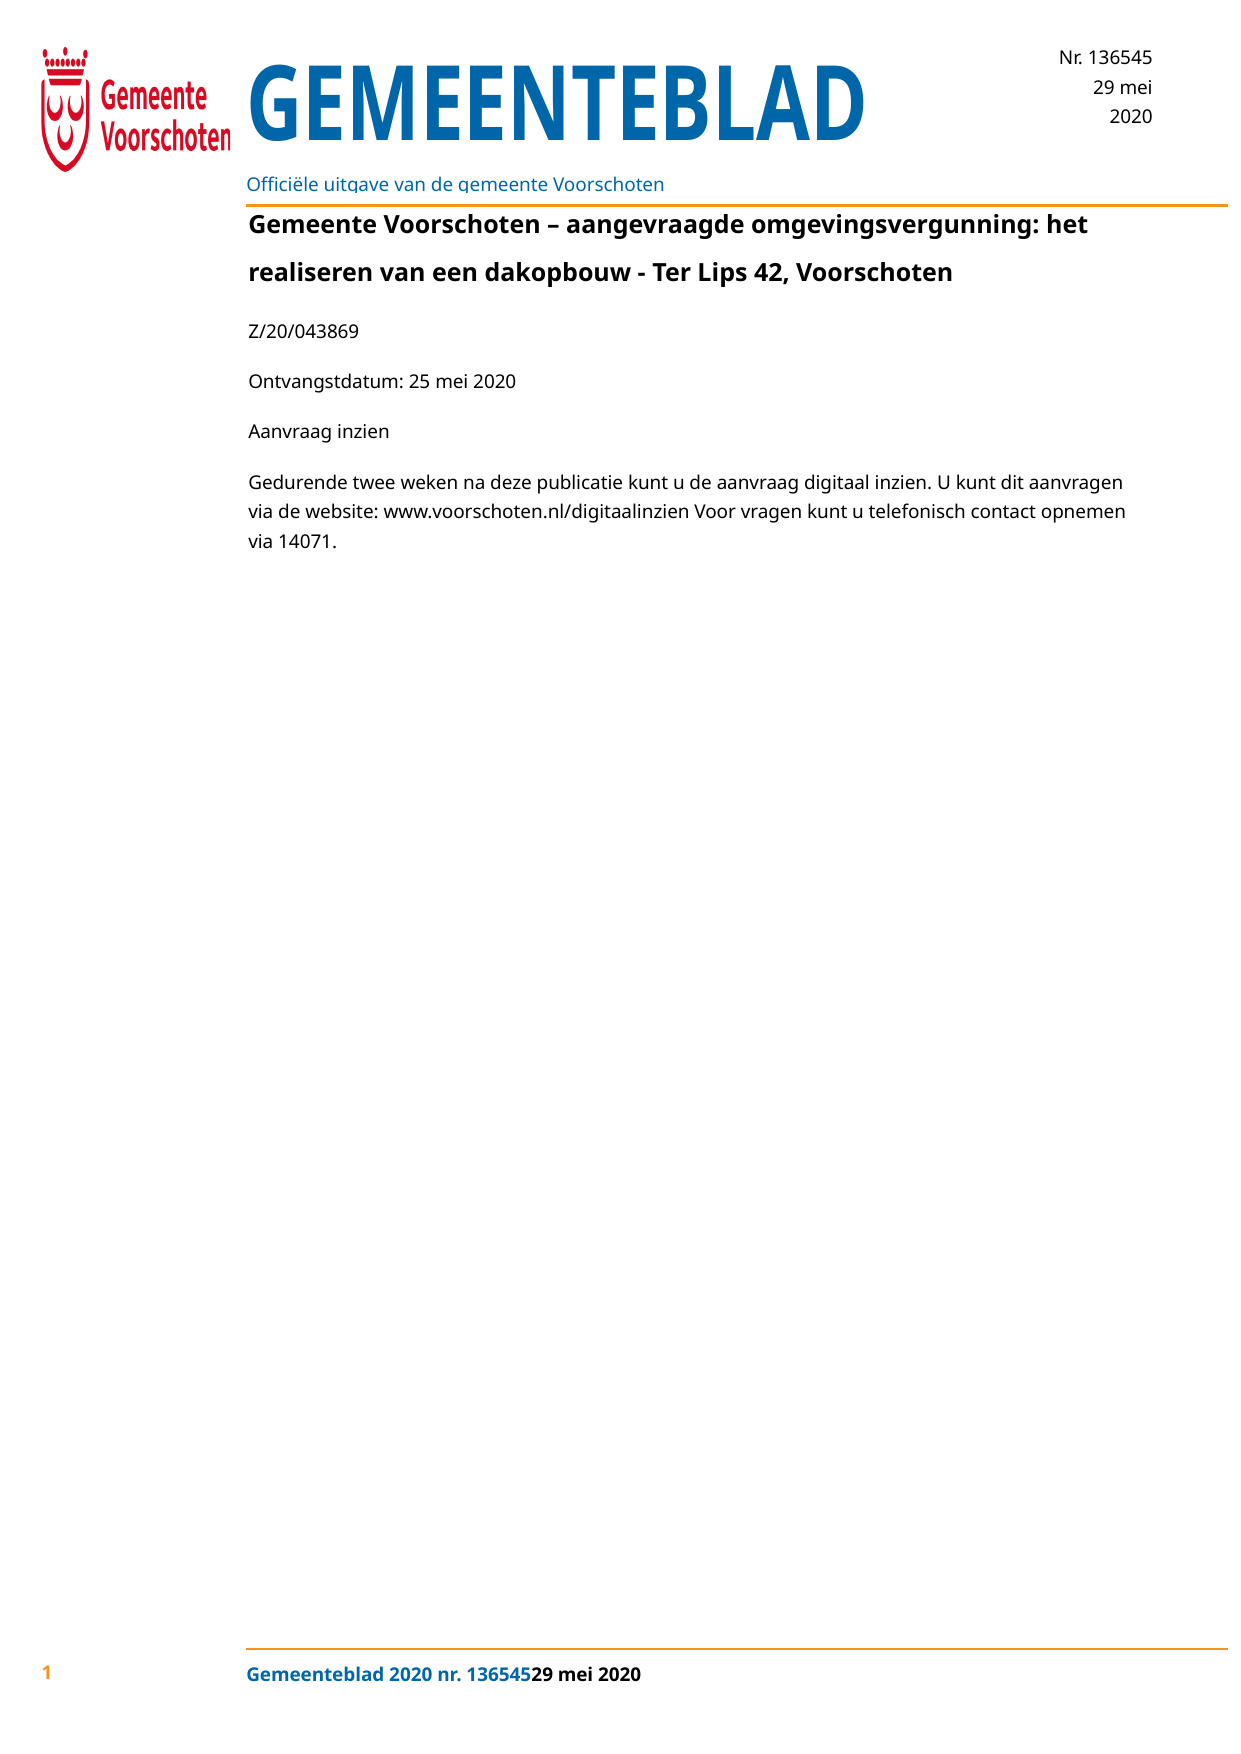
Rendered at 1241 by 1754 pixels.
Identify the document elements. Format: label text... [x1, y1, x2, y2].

text Ontvangstdatum: 25 mei 2020 [248, 368, 1152, 394]
picture [41, 47, 231, 172]
text Gedurende twee weken na deze publicatie kunt u de aanvraag digitaal inzien. U kunt dit aanvragen via de website: www.voorschoten.nl/digitaalinzien Voor vragen kunt u telefonisch contact opnemen via 14071. [248, 469, 1152, 554]
text Gemeente Voorschoten – aangevraagde omgevingsvergunning: het realiseren van een dakopbouw - Ter Lips 42, Voorschoten [248, 207, 1152, 288]
text Aanvraag inzien [248, 419, 1152, 444]
text Z/20/043869 [248, 318, 1152, 344]
